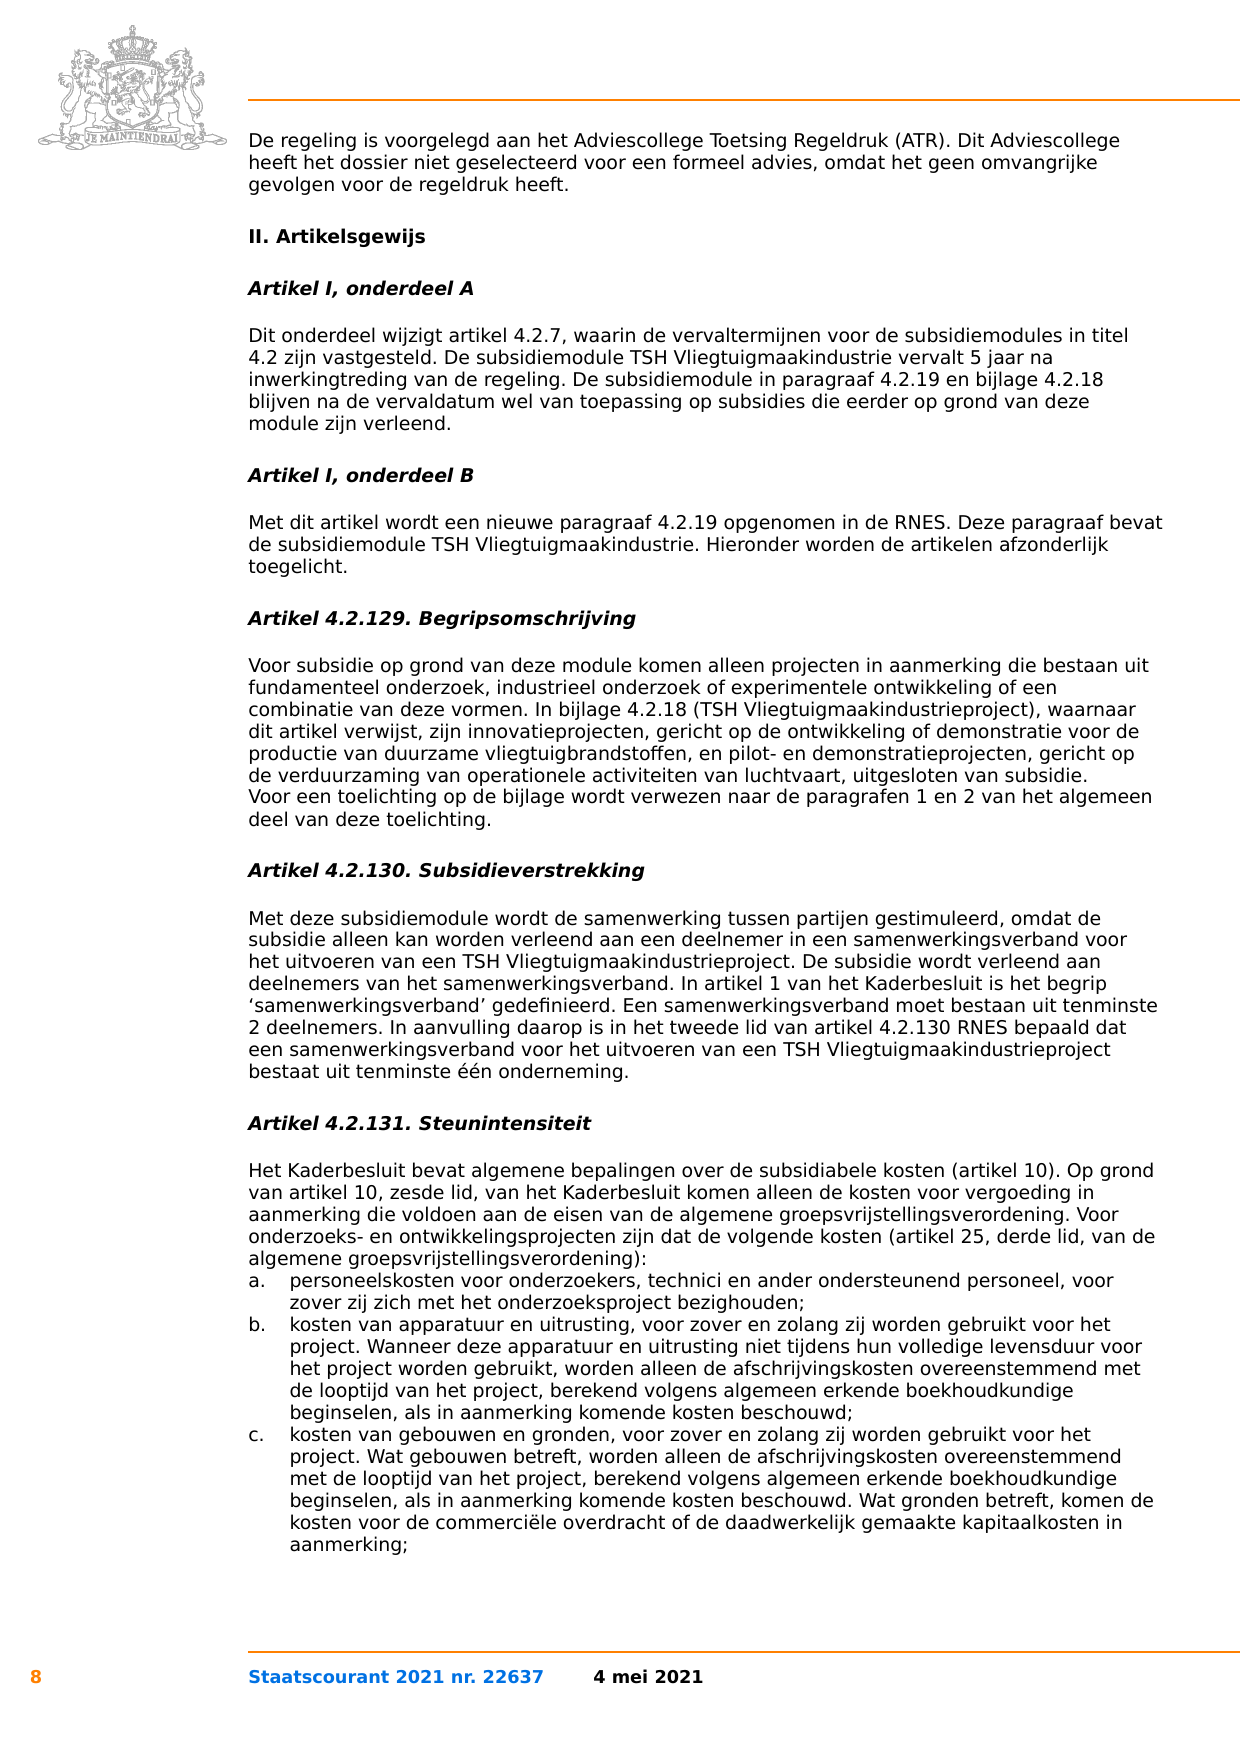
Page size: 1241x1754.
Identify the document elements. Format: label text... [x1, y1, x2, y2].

text De regeling is voorgelegd aan het Adviescollege Toetsing Regeldruk (ATR). Dit Adviescollege heeft het dossier niet geselecteerd voor een formeel advies, omdat het geen omvangrijke gevolgen voor de regeldruk heeft. [248, 130, 1163, 196]
subtitle Artikel I, onderdeel A [248, 278, 1163, 300]
subtitle Artikel 4.2.131. Steunintensiteit [248, 1113, 1163, 1135]
subtitle II. Artikelsgewijs [248, 226, 1163, 248]
subtitle Artikel 4.2.130. Subsidieverstrekking [248, 860, 1163, 882]
subtitle Artikel 4.2.129. Begripsomschrijving [248, 608, 1163, 629]
text c. kosten van gebouwen en gronden, voor zover en zolang zij worden gebruikt voor het project. Wat gebouwen betreft, worden alleen de afschrijvingskosten overeenstemmend met de looptijd van het project, berekend volgens algemeen erkende boekhoudkundige beginselen, als in aanmerking komende kosten beschouwd. Wat gronden betreft, komen de kosten voor de commerciële overdracht of de daadwerkelijk gemaakte kapitaalkosten in aanmerking; [248, 1424, 1163, 1556]
picture [38, 25, 227, 150]
text Met dit artikel wordt een nieuwe paragraaf 4.2.19 opgenomen in de RNES. Deze paragraaf bevat de subsidiemodule TSH Vliegtuigmaakindustrie. Hieronder worden de artikelen afzonderlijk toegelicht. [248, 512, 1163, 578]
text Het Kaderbesluit bevat algemene bepalingen over de subsidiabele kosten (artikel 10). Op grond van artikel 10, zesde lid, van het Kaderbesluit komen alleen de kosten voor vergoeding in aanmerking die voldoen aan de eisen van de algemene groepsvrijstellingsverordening. Voor onderzoeks- en ontwikkelingsprojecten zijn dat de volgende kosten (artikel 25, derde lid, van de algemene groepsvrijstellingsverordening): [248, 1160, 1163, 1270]
text Dit onderdeel wijzigt artikel 4.2.7, waarin de vervaltermijnen voor de subsidiemodules in titel 4.2 zijn vastgesteld. De subsidiemodule TSH Vliegtuigmaakindustrie vervalt 5 jaar na inwerkingtreding van de regeling. De subsidiemodule in paragraaf 4.2.19 en bijlage 4.2.18 blijven na de vervaldatum wel van toepassing op subsidies die eerder op grond van deze module zijn verleend. [248, 325, 1163, 435]
text Met deze subsidiemodule wordt de samenwerking tussen partijen gestimuleerd, omdat de subsidie alleen kan worden verleend aan een deelnemer in een samenwerkingsverband voor het uitvoeren van een TSH Vliegtuigmaakindustrieproject. De subsidie wordt verleend aan deelnemers van het samenwerkingsverband. In artikel 1 van het Kaderbesluit is het begrip ‘samenwerkingsverband’ gedefinieerd. Een samenwerkingsverband moet bestaan uit tenminste 2 deelnemers. In aanvulling daarop is in het tweede lid van artikel 4.2.130 RNES bepaald dat een samenwerkingsverband voor het uitvoeren van een TSH Vliegtuigmaakindustrieproject bestaat uit tenminste één onderneming. [248, 907, 1163, 1083]
text Voor subsidie op grond van deze module komen alleen projecten in aanmerking die bestaan uit fundamenteel onderzoek, industrieel onderzoek of experimentele ontwikkeling of een combinatie van deze vormen. In bijlage 4.2.18 (TSH Vliegtuigmaakindustrieproject), waarnaar dit artikel verwijst, zijn innovatieprojecten, gericht op de ontwikkeling of demonstratie voor de productie van duurzame vliegtuigbrandstoffen, en pilot- en demonstratieprojecten, gericht op de verduurzaming van operationele activiteiten van luchtvaart, uitgesloten van subsidie. [248, 654, 1163, 786]
text a. personeelskosten voor onderzoekers, technici en ander ondersteunend personeel, voor zover zij zich met het onderzoeksproject bezighouden; [248, 1270, 1163, 1314]
text Voor een toelichting op de bijlage wordt verwezen naar de paragrafen 1 en 2 van het algemeen deel van deze toelichting. [248, 786, 1163, 830]
text b. kosten van apparatuur en uitrusting, voor zover en zolang zij worden gebruikt voor het project. Wanneer deze apparatuur en uitrusting niet tijdens hun volledige levensduur voor het project worden gebruikt, worden alleen de afschrijvingskosten overeenstemmend met de looptijd van het project, berekend volgens algemeen erkende boekhoudkundige beginselen, als in aanmerking komende kosten beschouwd; [248, 1314, 1163, 1424]
subtitle Artikel I, onderdeel B [248, 465, 1163, 487]
